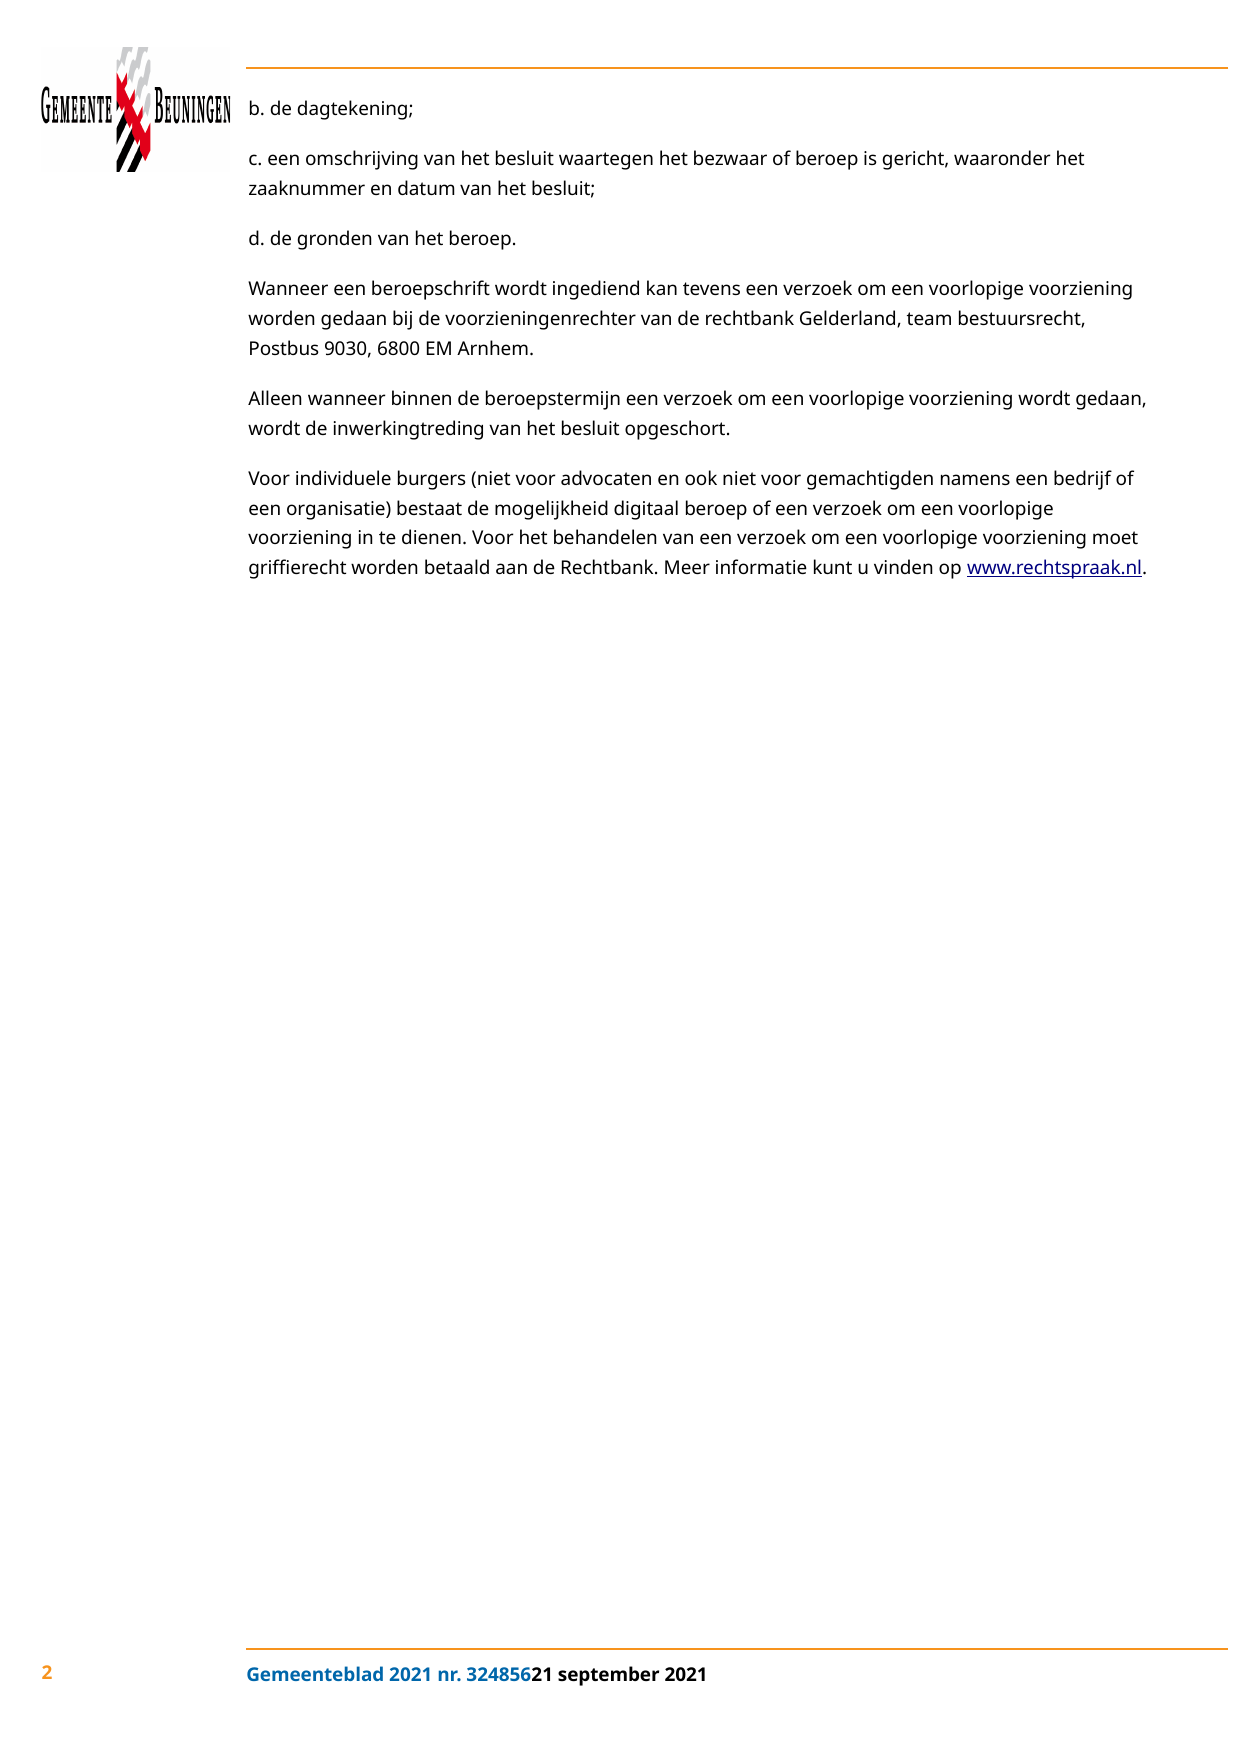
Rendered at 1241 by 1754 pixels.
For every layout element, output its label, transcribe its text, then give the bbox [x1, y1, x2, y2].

text Alleen wanneer binnen de beroepstermijn een verzoek om een voorlopige voorziening wordt gedaan, wordt de inwerkingtreding van het besluit opgeschort. [248, 385, 1152, 441]
text Wanneer een beroepschrift wordt ingediend kan tevens een verzoek om een voorlopige voorziening worden gedaan bij de voorzieningenrechter van de rechtbank Gelderland, team bestuursrecht, Postbus 9030, 6800 EM Arnhem. [248, 276, 1152, 361]
text Voor individuele burgers (niet voor advocaten en ook niet voor gemachtigden namens een bedrijf of een organisatie) bestaat de mogelijkheid digitaal beroep of een verzoek om een voorlopige voorziening in te dienen. Voor het behandelen van een verzoek om een voorlopige voorziening moet griffierecht worden betaald aan de Rechtbank. Meer informatie kunt u vinden op www.rechtspraak.nl. [248, 465, 1152, 580]
text c. een omschrijving van het besluit waartegen het bezwaar of beroep is gericht, waaronder het zaaknummer en datum van het besluit; [248, 145, 1152, 201]
picture [41, 47, 231, 172]
text b. de dagtekening; [248, 95, 1152, 121]
text d. de gronden van het beroep. [248, 225, 1152, 251]
